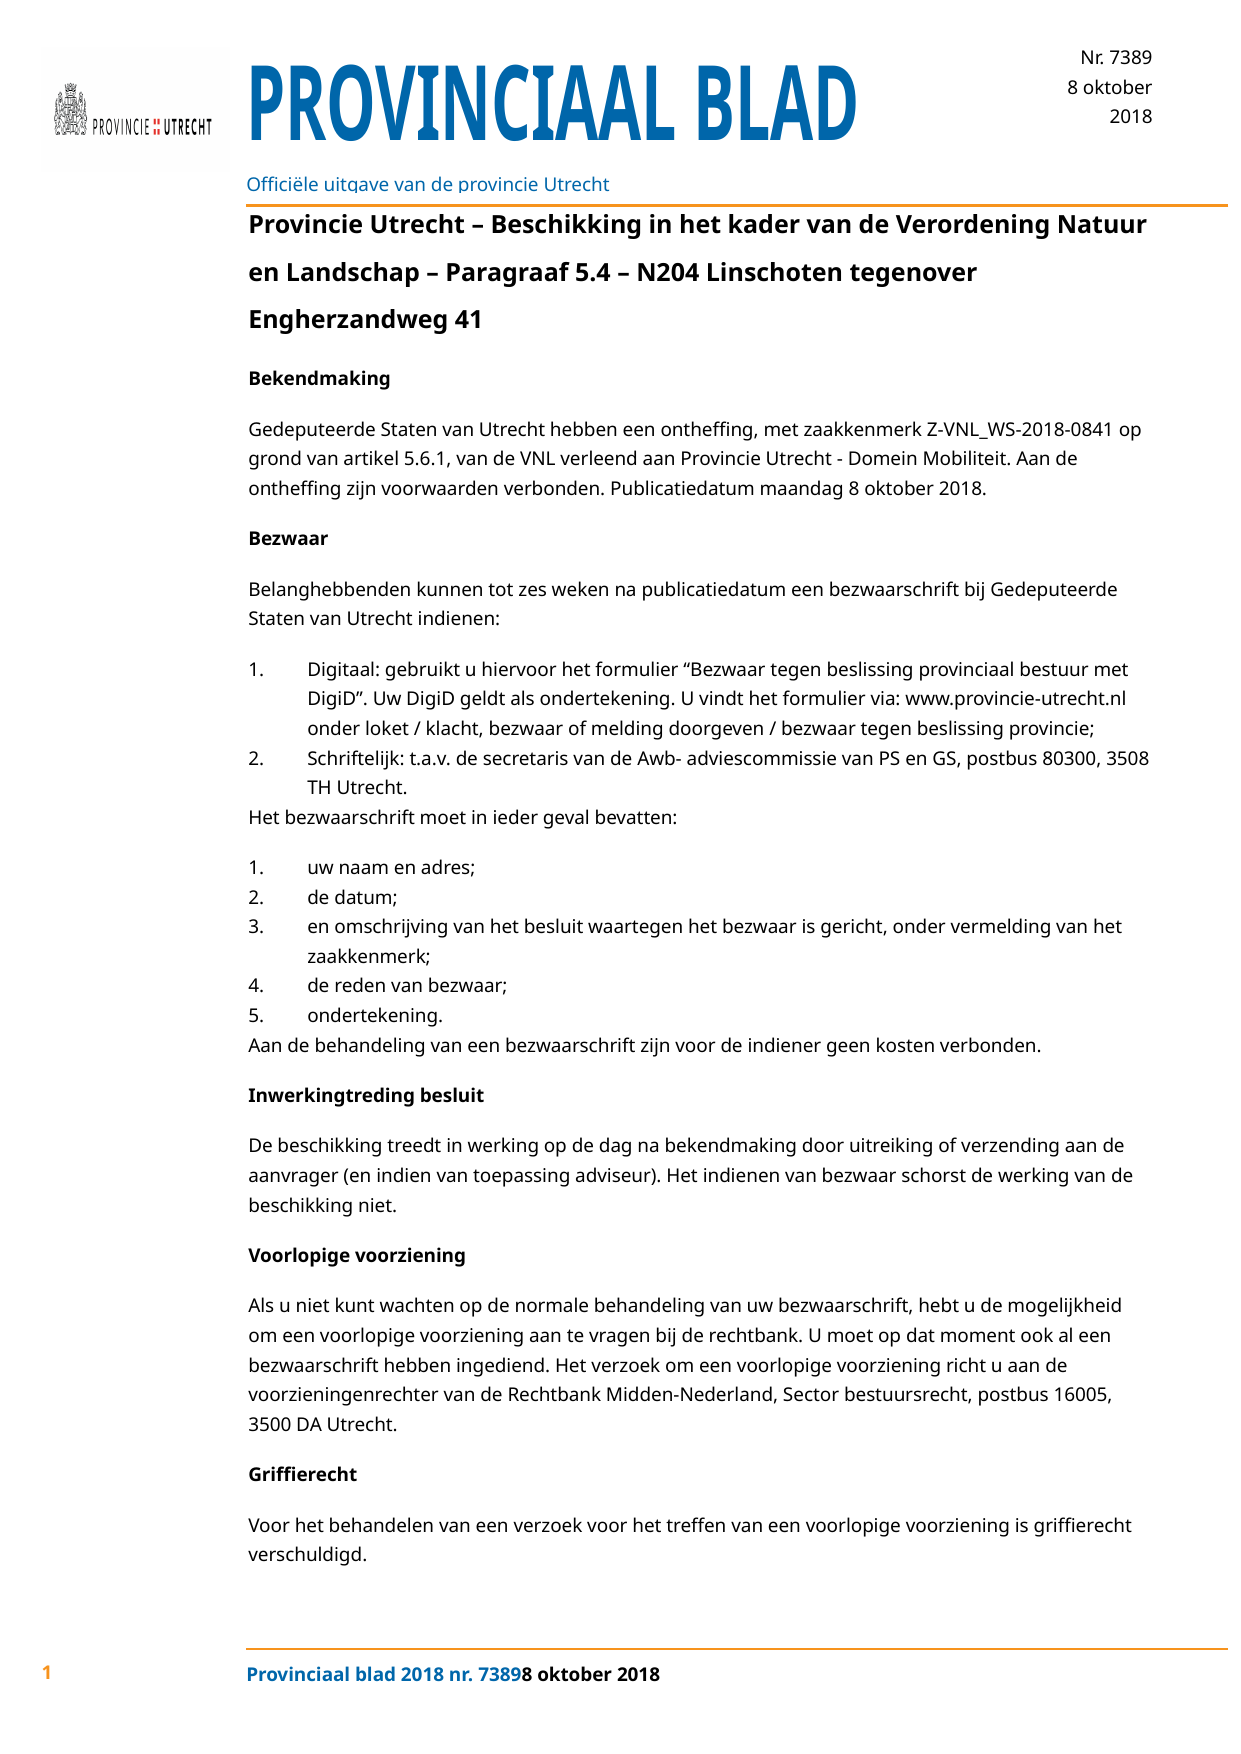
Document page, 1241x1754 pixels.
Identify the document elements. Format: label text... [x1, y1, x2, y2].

text Griffierecht [248, 1461, 1152, 1487]
text Bezwaar [248, 526, 1152, 551]
picture [41, 47, 231, 172]
list ondertekening. [248, 1002, 1152, 1028]
text Aan de behandeling van een bezwaarschrift zijn voor de indiener geen kosten verbonden. [248, 1032, 1152, 1057]
list uw naam en adres; [248, 854, 1152, 880]
text Bekendmaking [248, 366, 1152, 391]
list de reden van bezwaar; [248, 973, 1152, 998]
list Digitaal: gebruikt u hiervoor het formulier “Bezwaar tegen beslissing provinciaal bestuur met DigiD”. Uw DigiD geldt als ondertekening. U vindt het formulier via: www.provincie-utrecht.nl onder loket / klacht, bezwaar of melding doorgeven / bezwaar tegen beslissing provincie; [248, 656, 1152, 741]
text Gedeputeerde Staten van Utrecht hebben een ontheffing, met zaakkenmerk Z-VNL_WS-2018-0841 op grond van artikel 5.6.1, van de VNL verleend aan Provincie Utrecht - Domein Mobiliteit. Aan de ontheffing zijn voorwaarden verbonden. Publicatiedatum maandag 8 oktober 2018. [248, 416, 1152, 501]
text Het bezwaarschrift moet in ieder geval bevatten: [248, 804, 1152, 829]
text Inwerkingtreding besluit [248, 1082, 1152, 1108]
text Voorlopige voorziening [248, 1242, 1152, 1268]
text Provincie Utrecht – Beschikking in het kader van de Verordening Natuur en Landschap – Paragraaf 5.4 – N204 Linschoten tegenover Engherzandweg 41 [248, 207, 1152, 336]
list de datum; [248, 884, 1152, 909]
text De beschikking treedt in werking op de dag na bekendmaking door uitreiking of verzending aan de aanvrager (en indien van toepassing adviseur). Het indienen van bezwaar schorst de werking van de beschikking niet. [248, 1133, 1152, 1217]
text Als u niet kunt wachten op de normale behandeling van uw bezwaarschrift, hebt u de mogelijkheid om een voorlopige voorziening aan te vragen bij de rechtbank. U moet op dat moment ook al een bezwaarschrift hebben ingediend. Het verzoek om een voorlopige voorziening richt u aan de voorzieningenrechter van de Rechtbank Midden-Nederland, Sector bestuursrecht, postbus 16005, 3500 DA Utrecht. [248, 1293, 1152, 1437]
list Schriftelijk: t.a.v. de secretaris van de Awb- adviescommissie van PS en GS, postbus 80300, 3508 TH Utrecht. [248, 745, 1152, 800]
text Belanghebbenden kunnen tot zes weken na publicatiedatum een bezwaarschrift bij Gedeputeerde Staten van Utrecht indienen: [248, 576, 1152, 631]
list en omschrijving van het besluit waartegen het bezwaar is gericht, onder vermelding van het zaakkenmerk; [248, 913, 1152, 969]
text Voor het behandelen van een verzoek voor het treffen van een voorlopige voorziening is griffierecht verschuldigd. [248, 1512, 1152, 1567]
